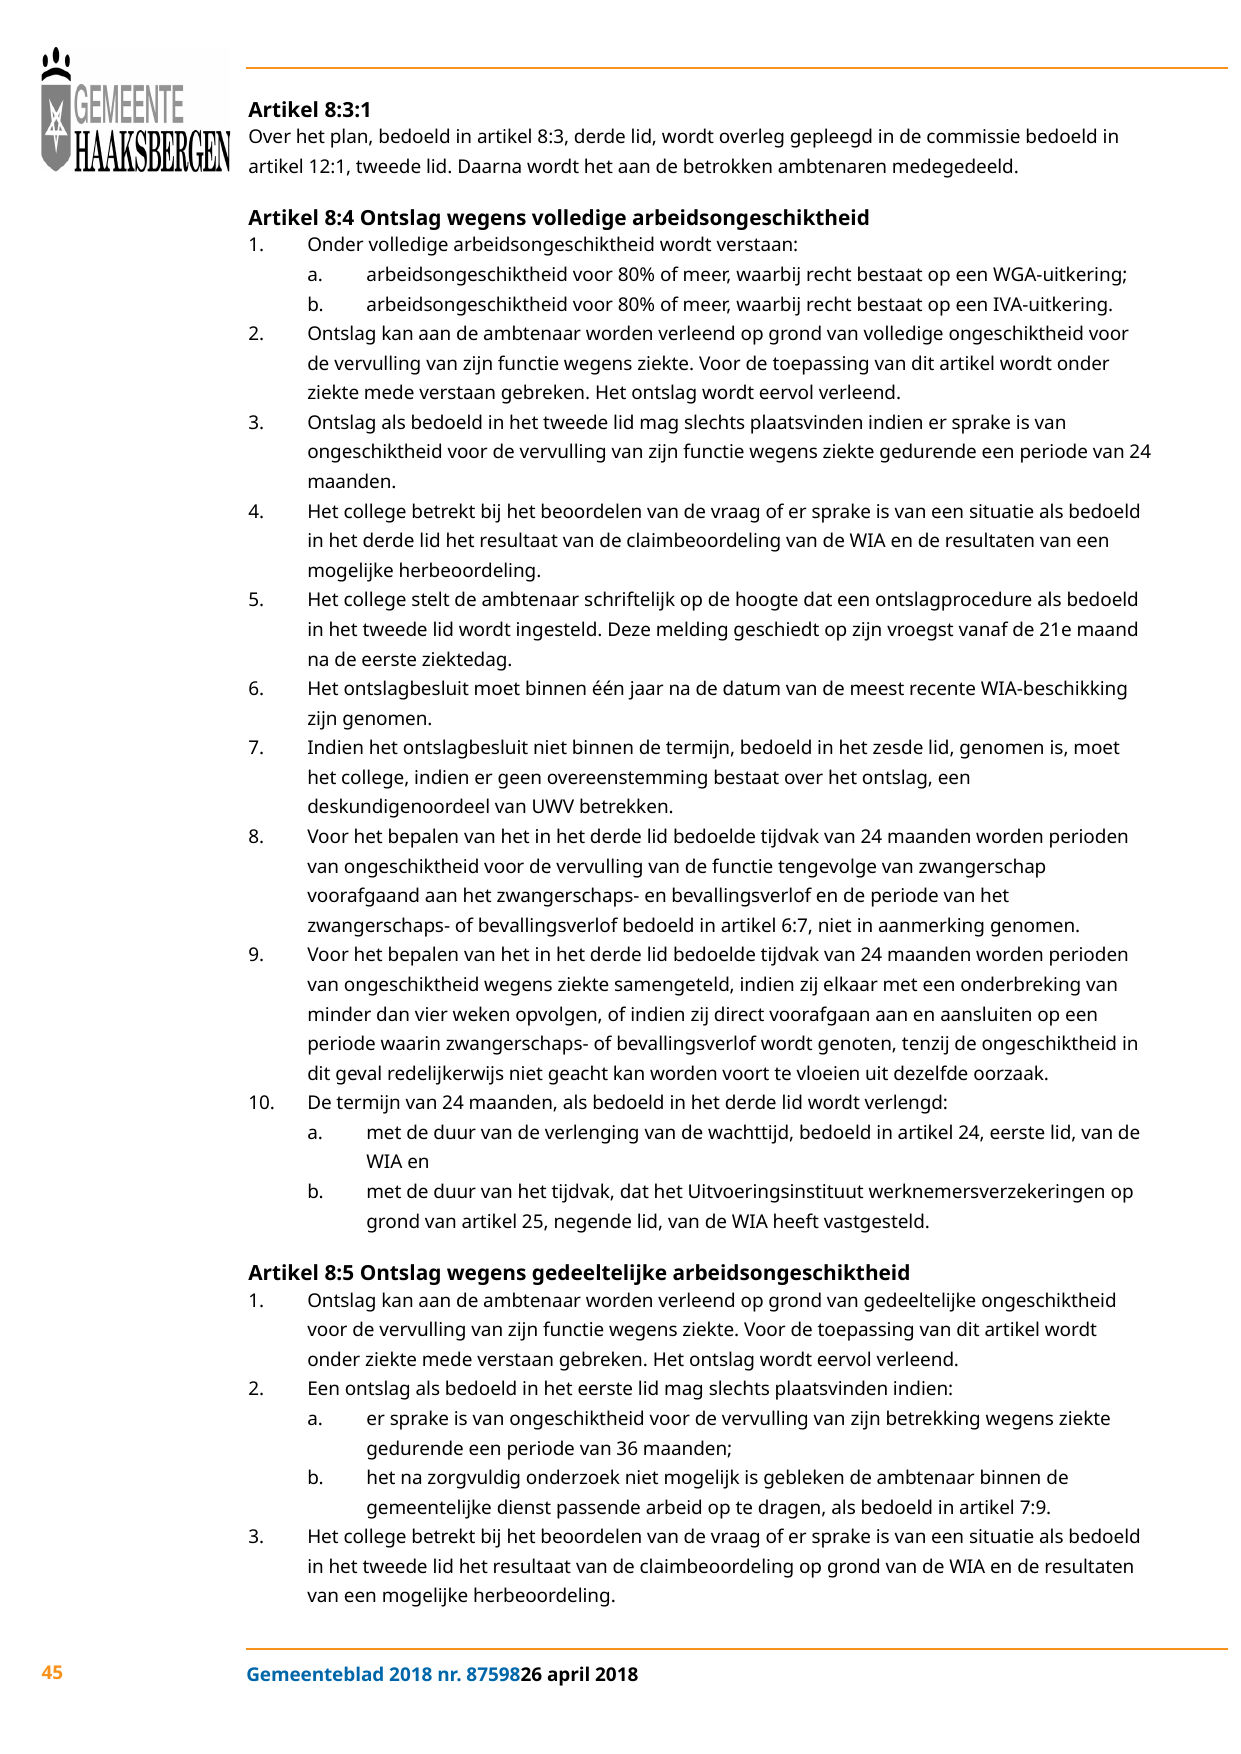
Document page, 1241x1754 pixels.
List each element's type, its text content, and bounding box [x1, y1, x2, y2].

list Het college betrekt bij het beoordelen van de vraag of er sprake is van een situatie als bedoeld in het derde lid het resultaat van de claimbeoordeling van de WIA en de resultaten van een mogelijke herbeoordeling. [248, 498, 1152, 583]
list er sprake is van ongeschiktheid voor de vervulling van zijn betrekking wegens ziekte gedurende een periode van 36 maanden; [307, 1405, 1152, 1460]
list Ontslag kan aan de ambtenaar worden verleend op grond van gedeeltelijke ongeschiktheid voor de vervulling van zijn functie wegens ziekte. Voor de toepassing van dit artikel wordt onder ziekte mede verstaan gebreken. Het ontslag wordt eervol verleend. [248, 1287, 1152, 1372]
list Voor het bepalen van het in het derde lid bedoelde tijdvak van 24 maanden worden perioden van ongeschiktheid wegens ziekte samengeteld, indien zij elkaar met een onderbreking van minder dan vier weken opvolgen, of indien zij direct voorafgaan aan en aansluiten op een periode waarin zwangerschaps- of bevallingsverlof wordt genoten, tenzij de ongeschiktheid in dit geval redelijkerwijs niet geacht kan worden voort te vloeien uit dezelfde oorzaak. [248, 942, 1152, 1086]
list Indien het ontslagbesluit niet binnen de termijn, bedoeld in het zesde lid, genomen is, moet het college, indien er geen overeenstemming bestaat over het ontslag, een deskundigenoordeel van UWV betrekken. [248, 734, 1152, 819]
list arbeidsongeschiktheid voor 80% of meer, waarbij recht bestaat op een IVA-uitkering. [307, 291, 1152, 317]
list Voor het bepalen van het in het derde lid bedoelde tijdvak van 24 maanden worden perioden van ongeschiktheid voor de vervulling van de functie tengevolge van zwangerschap voorafgaand aan het zwangerschaps- en bevallingsverlof en de periode van het zwangerschaps- of bevallingsverlof bedoeld in artikel 6:7, niet in aanmerking genomen. [248, 823, 1152, 938]
text Artikel 8:4 Ontslag wegens volledige arbeidsongeschiktheid [248, 203, 1152, 232]
list arbeidsongeschiktheid voor 80% of meer, waarbij recht bestaat op een WGA-uitkering; [307, 261, 1152, 287]
list Ontslag kan aan de ambtenaar worden verleend op grond van volledige ongeschiktheid voor de vervulling van zijn functie wegens ziekte. Voor de toepassing van dit artikel wordt onder ziekte mede verstaan gebreken. Het ontslag wordt eervol verleend. [248, 320, 1152, 405]
picture [41, 47, 231, 172]
list het na zorgvuldig onderzoek niet mogelijk is gebleken de ambtenaar binnen de gemeentelijke dienst passende arbeid op te dragen, als bedoeld in artikel 7:9. [307, 1464, 1152, 1519]
text Artikel 8:3:1 [248, 95, 1152, 123]
text Over het plan, bedoeld in artikel 8:3, derde lid, wordt overleg gepleegd in de commissie bedoeld in artikel 12:1, tweede lid. Daarna wordt het aan de betrokken ambtenaren medegedeeld. [248, 123, 1152, 178]
list Ontslag als bedoeld in het tweede lid mag slechts plaatsvinden indien er sprake is van ongeschiktheid voor de vervulling van zijn functie wegens ziekte gedurende een periode van 24 maanden. [248, 409, 1152, 494]
list Onder volledige arbeidsongeschiktheid wordt verstaan: [248, 232, 1152, 257]
list Het ontslagbesluit moet binnen één jaar na de datum van de meest recente WIA-beschikking zijn genomen. [248, 675, 1152, 731]
list met de duur van het tijdvak, dat het Uitvoeringsinstituut werknemersverzekeringen op grond van artikel 25, negende lid, van de WIA heeft vastgesteld. [307, 1178, 1152, 1234]
list De termijn van 24 maanden, als bedoeld in het derde lid wordt verlengd: [248, 1089, 1152, 1115]
list met de duur van de verlenging van de wachttijd, bedoeld in artikel 24, eerste lid, van de WIA en [307, 1119, 1152, 1174]
list Het college stelt de ambtenaar schriftelijk op de hoogte dat een ontslagprocedure als bedoeld in het tweede lid wordt ingesteld. Deze melding geschiedt op zijn vroegst vanaf de 21e maand na de eerste ziektedag. [248, 587, 1152, 672]
list Een ontslag als bedoeld in het eerste lid mag slechts plaatsvinden indien: [248, 1376, 1152, 1401]
text Artikel 8:5 Ontslag wegens gedeeltelijke arbeidsongeschiktheid [248, 1258, 1152, 1287]
list Het college betrekt bij het beoordelen van de vraag of er sprake is van een situatie als bedoeld in het tweede lid het resultaat van de claimbeoordeling op grond van de WIA en de resultaten van een mogelijke herbeoordeling. [248, 1523, 1152, 1608]
